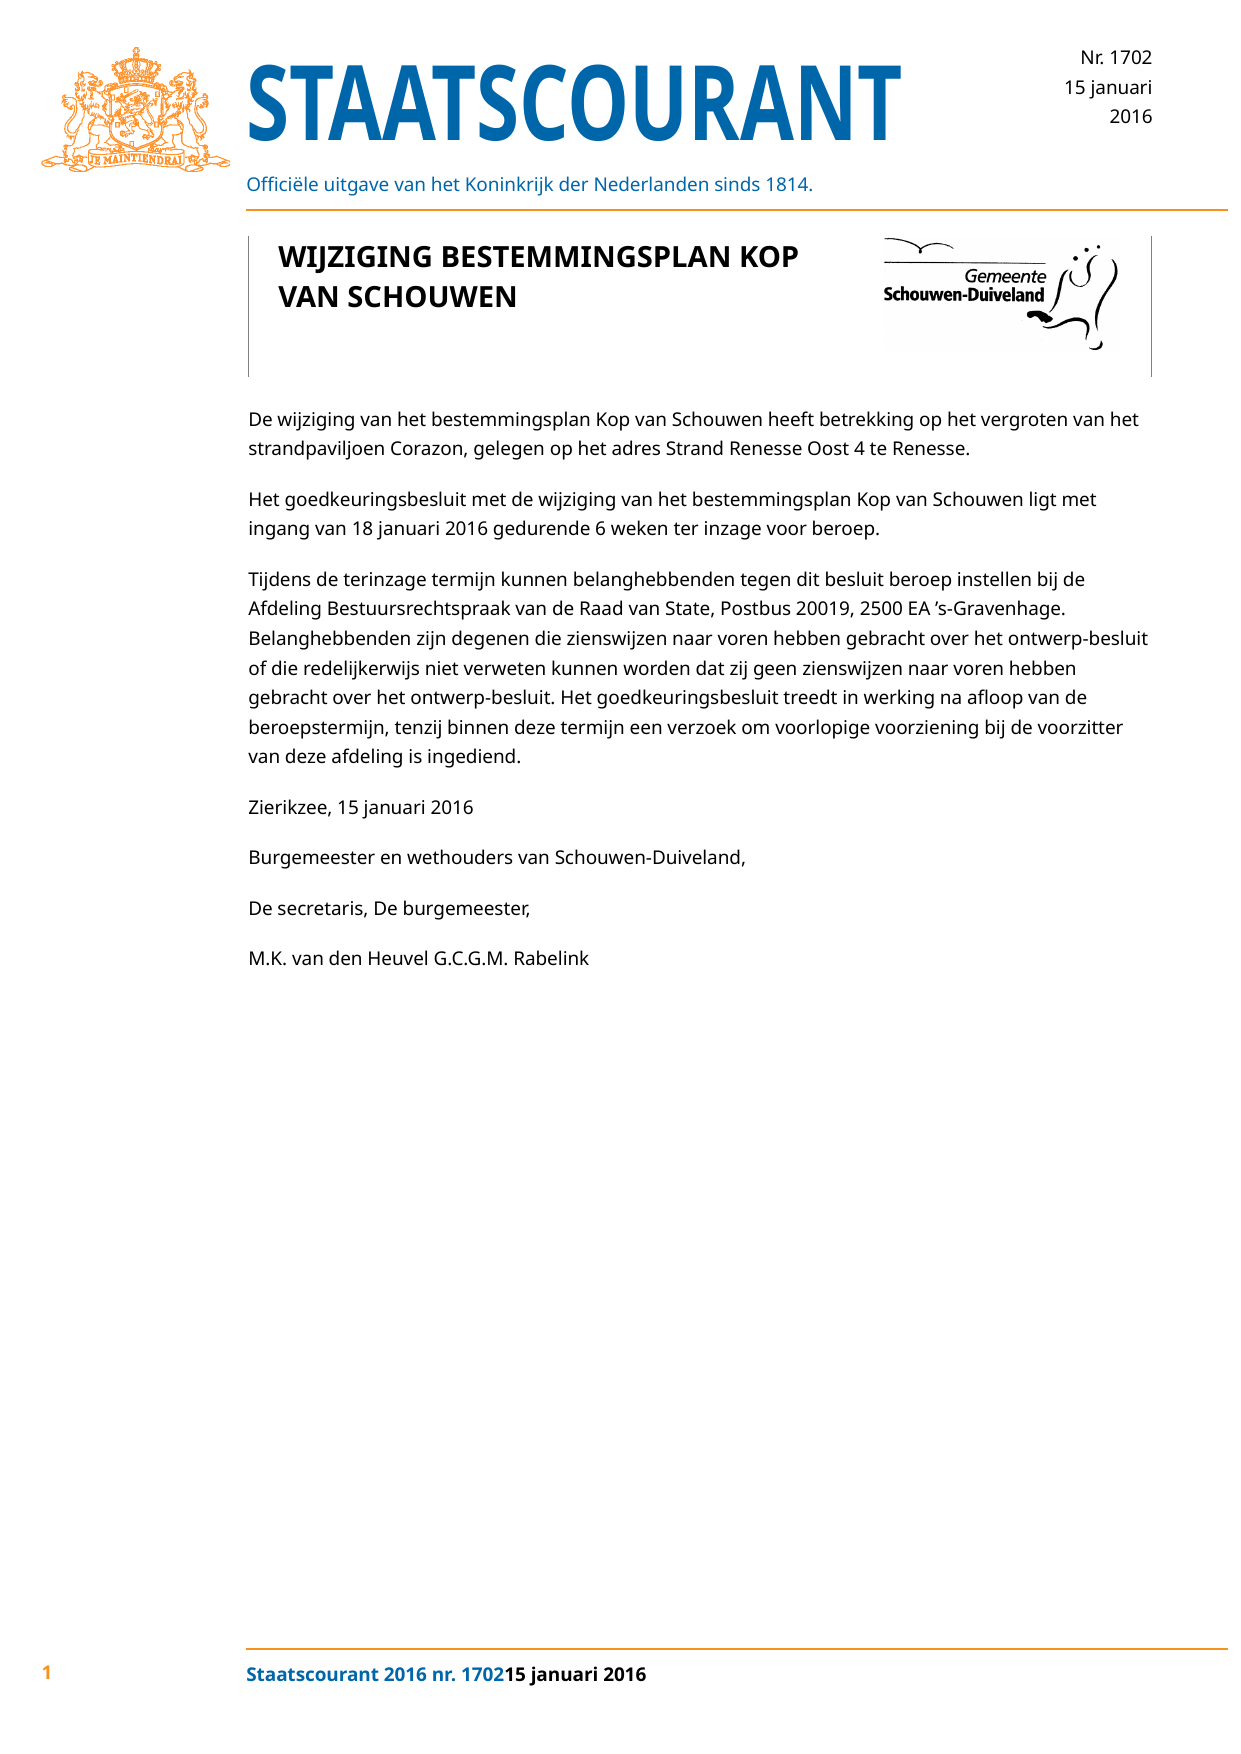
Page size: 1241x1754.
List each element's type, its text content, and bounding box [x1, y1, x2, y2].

text Het goedkeuringsbesluit met de wijziging van het bestemmingsplan Kop van Schouwen ligt met ingang van 18 januari 2016 gedurende 6 weken ter inzage voor beroep. [248, 486, 1152, 541]
text Tijdens de terinzage termijn kunnen belanghebbenden tegen dit besluit beroep instellen bij de Afdeling Bestuursrechtspraak van de Raad van State, Postbus 20019, 2500 EA ’s-Gravenhage. Belanghebbenden zijn degenen die zienswijzen naar voren hebben gebracht over het ontwerp-besluit of die redelijkerwijs niet verweten kunnen worden dat zij geen zienswijzen naar voren hebben gebracht over het ontwerp-besluit. Het goedkeuringsbesluit treedt in werking na afloop van de beroepstermijn, tenzij binnen deze termijn een verzoek om voorlopige voorziening bij de voorzitter van deze afdeling is ingediend. [248, 566, 1152, 769]
text Burgemeester en wethouders van Schouwen-Duiveland, [248, 844, 1152, 870]
text Zierikzee, 15 januari 2016 [248, 794, 1152, 820]
text De wijziging van het bestemmingsplan Kop van Schouwen heeft betrekking op het vergroten van het strandpaviljoen Corazon, gelegen op het adres Strand Renesse Oost 4 te Renesse. [248, 406, 1152, 461]
table_header [850, 236, 1151, 377]
table_header WIJZIGING BESTEMMINGSPLAN KOP VAN SCHOUWEN [249, 236, 850, 377]
text M.K. van den Heuvel G.C.G.M. Rabelink [248, 945, 1152, 971]
picture [41, 47, 231, 172]
text De secretaris, De burgemeester, [248, 895, 1152, 921]
picture [882, 236, 1119, 351]
